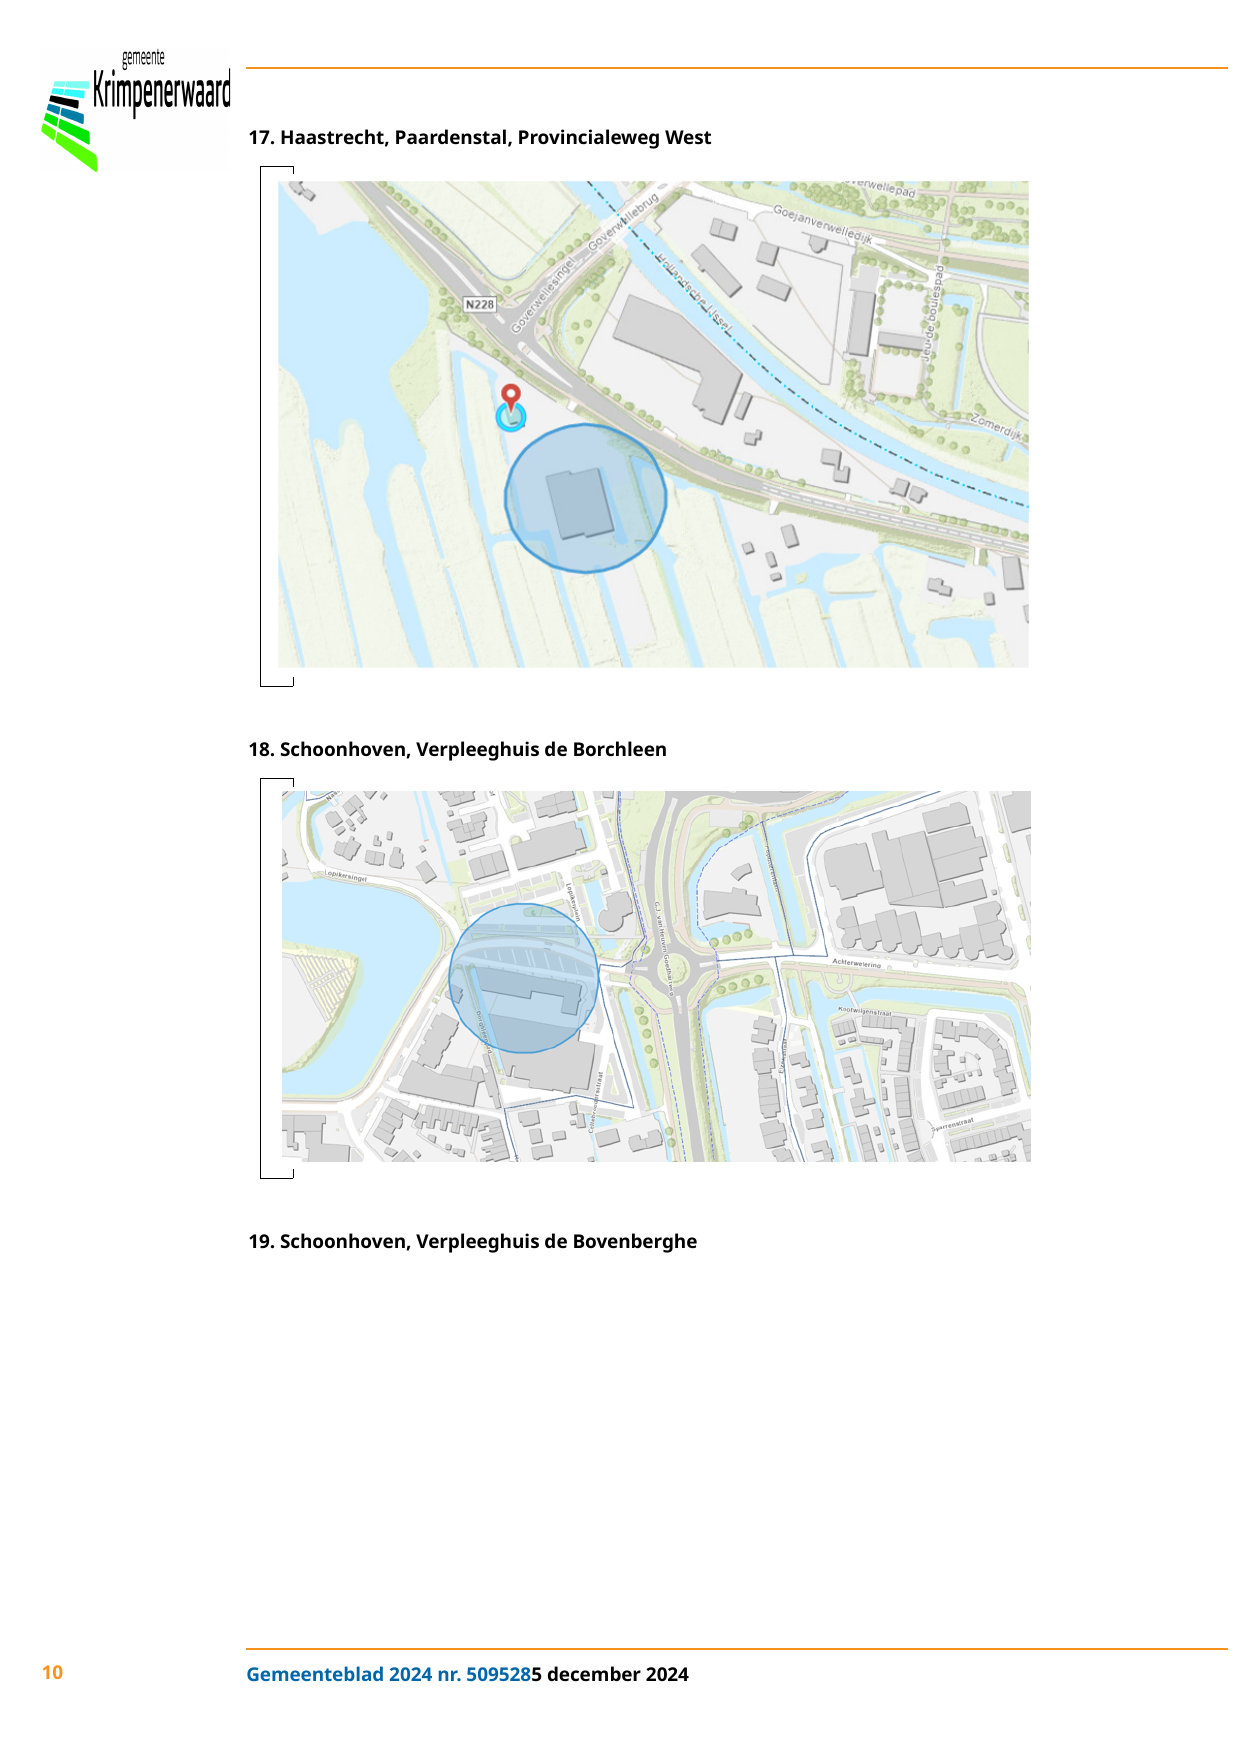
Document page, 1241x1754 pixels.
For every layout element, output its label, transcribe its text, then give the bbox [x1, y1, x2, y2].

text 17. Haastrecht, Paardenstal, Provincialeweg West [248, 124, 1152, 150]
text 19. Schoonhoven, Verpleeghuis de Bovenberghe [248, 1228, 1152, 1254]
picture [268, 787, 1036, 1169]
picture [268, 174, 1036, 677]
text 18. Schoonhoven, Verpleeghuis de Borchleen [248, 737, 1152, 762]
picture [41, 47, 231, 172]
